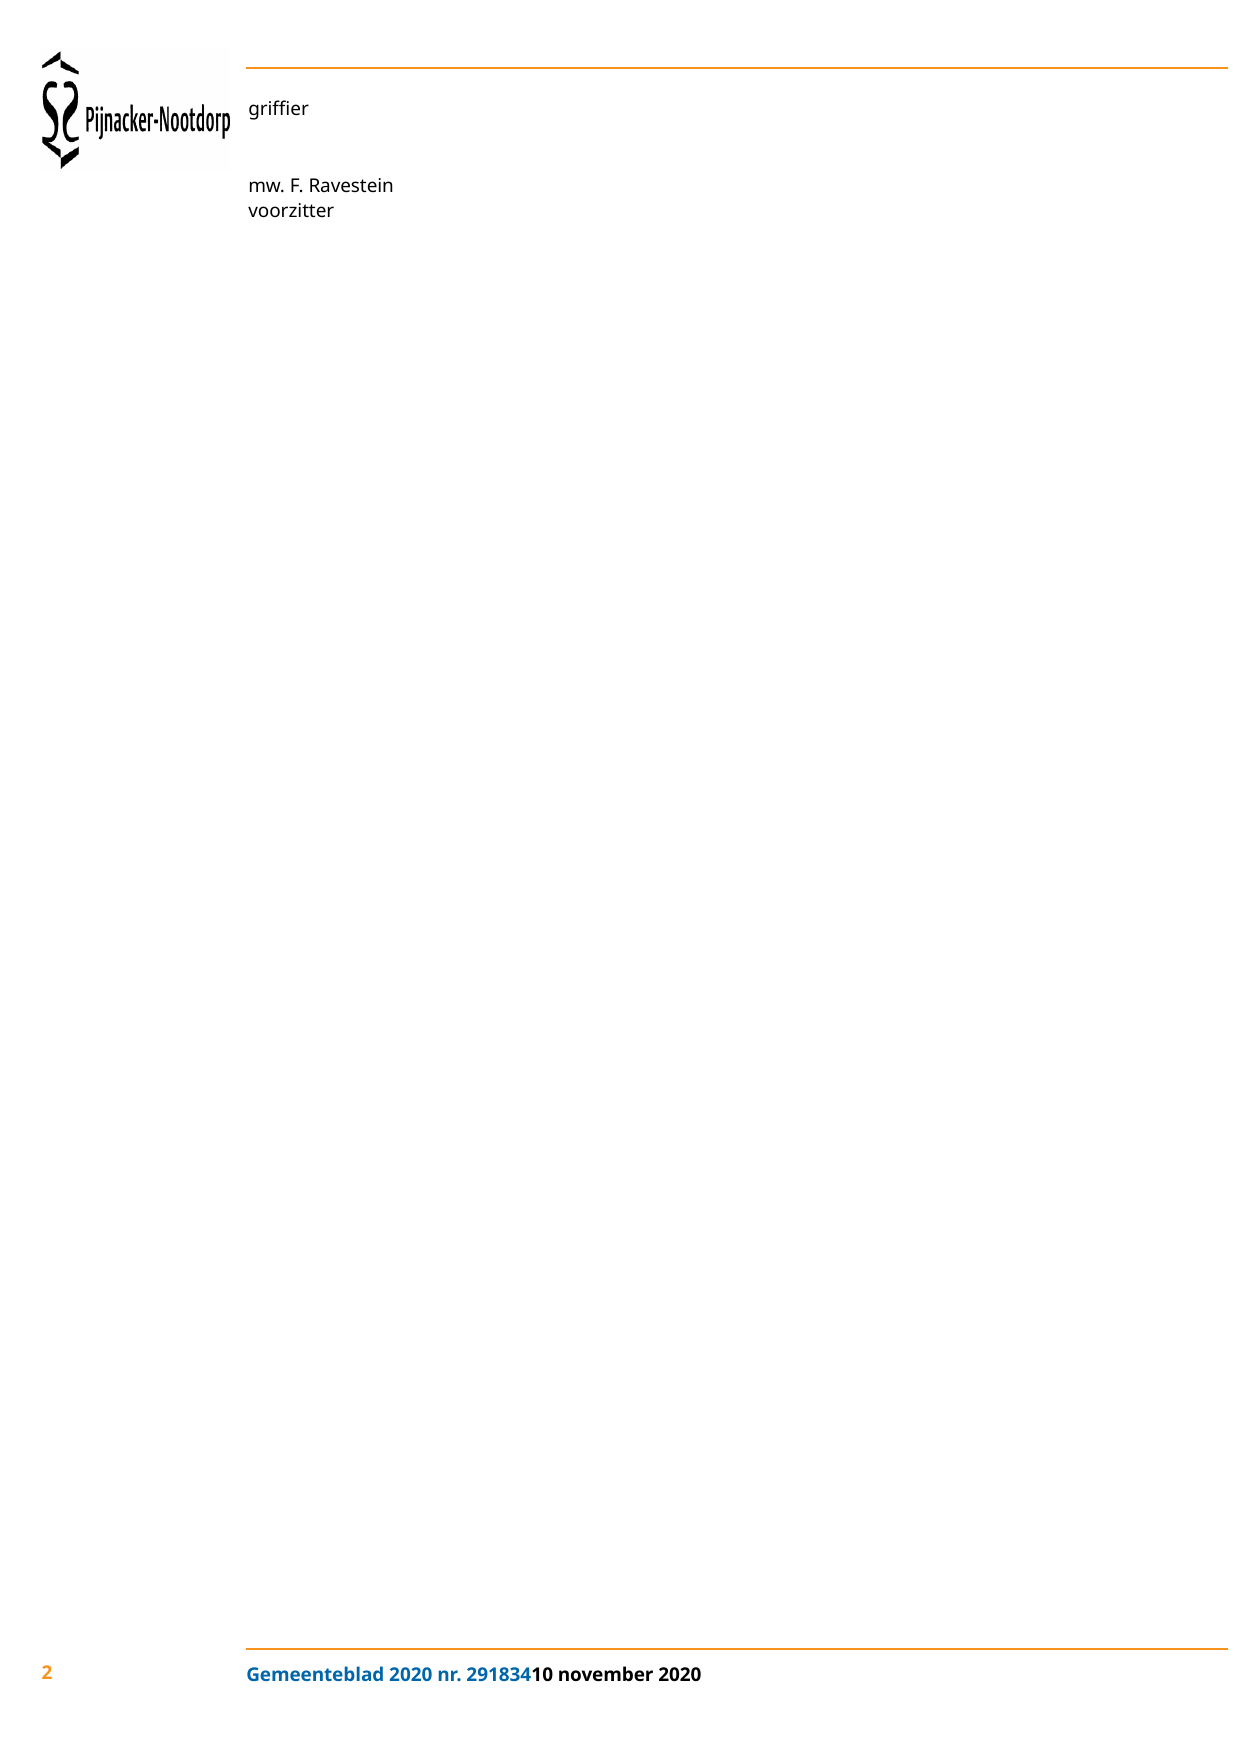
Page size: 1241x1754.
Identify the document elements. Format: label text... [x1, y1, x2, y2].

picture [41, 47, 231, 172]
text griffier [248, 95, 1152, 121]
text mw. F. Ravestein [248, 172, 1152, 198]
text voorzitter [248, 198, 1152, 223]
